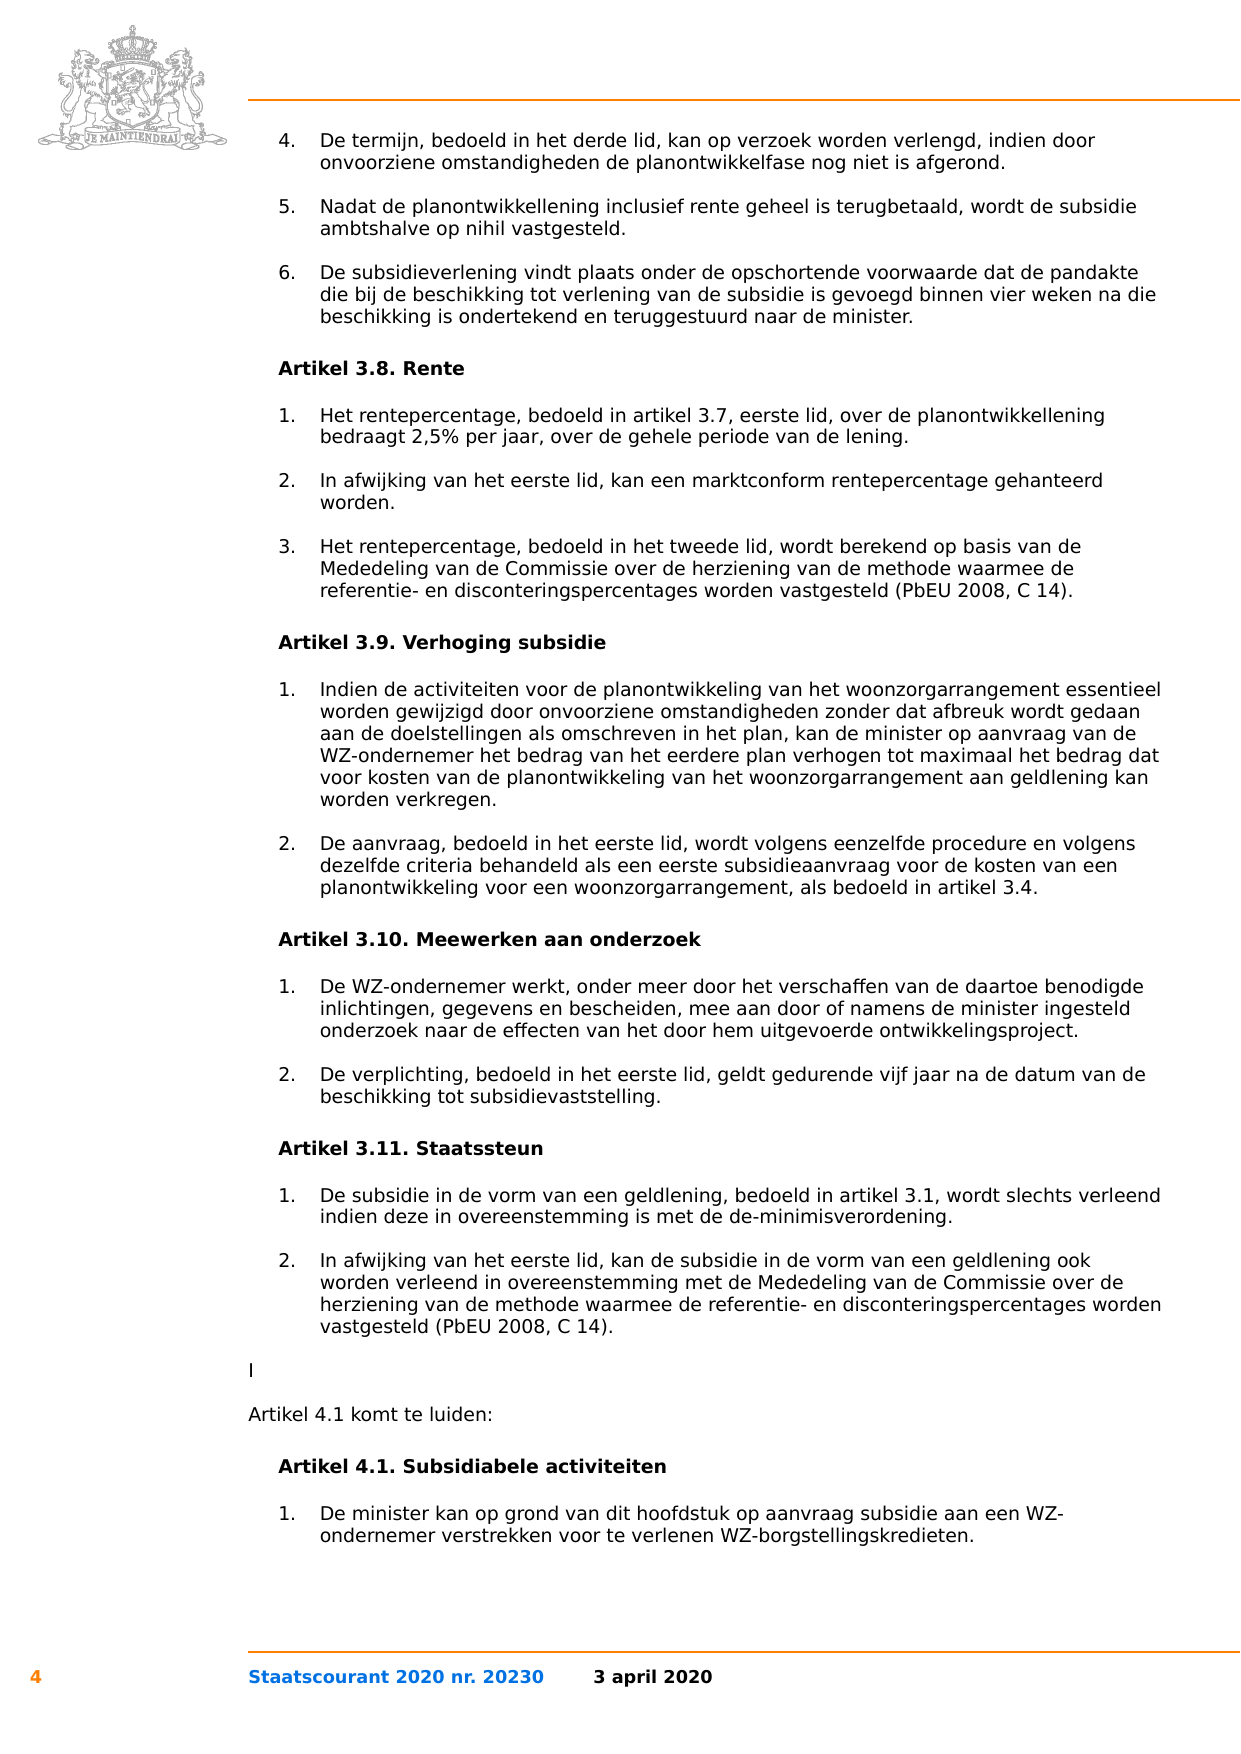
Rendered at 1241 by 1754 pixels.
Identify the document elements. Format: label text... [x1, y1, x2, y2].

text 2. De verplichting, bedoeld in het eerste lid, geldt gedurende vijf jaar na de datum van de beschikking tot subsidievaststelling. [278, 1063, 1163, 1107]
text 1. De subsidie in de vorm van een geldlening, bedoeld in artikel 3.1, wordt slechts verleend indien deze in overeenstemming is met de de-minimisverordening. [278, 1184, 1163, 1228]
text I [248, 1360, 1163, 1382]
text 3. Het rentepercentage, bedoeld in het tweede lid, wordt berekend op basis van de Mededeling van de Commissie over de herziening van de methode waarmee de referentie- en disconteringspercentages worden vastgesteld (PbEU 2008, C 14). [278, 536, 1163, 602]
text 2. In afwijking van het eerste lid, kan de subsidie in de vorm van een geldlening ook worden verleend in overeenstemming met de Mededeling van de Commissie over de herziening van de methode waarmee de referentie- en disconteringspercentages worden vastgesteld (PbEU 2008, C 14). [278, 1250, 1163, 1338]
subtitle Artikel 3.10. Meewerken aan onderzoek [278, 929, 1163, 951]
text 1. De WZ-ondernemer werkt, onder meer door het verschaffen van de daartoe benodigde inlichtingen, gegevens en bescheiden, mee aan door of namens de minister ingesteld onderzoek naar de effecten van het door hem uitgevoerde ontwikkelingsproject. [278, 976, 1163, 1042]
text 1. Indien de activiteiten voor de planontwikkeling van het woonzorgarrangement essentieel worden gewijzigd door onvoorziene omstandigheden zonder dat afbreuk wordt gedaan aan de doelstellingen als omschreven in het plan, kan de minister op aanvraag van de WZ-ondernemer het bedrag van het eerdere plan verhogen tot maximaal het bedrag dat voor kosten van de planontwikkeling van het woonzorgarrangement aan geldlening kan worden verkregen. [278, 679, 1163, 811]
text 2. In afwijking van het eerste lid, kan een marktconform rentepercentage gehanteerd worden. [278, 470, 1163, 514]
text 1. De minister kan op grond van dit hoofdstuk op aanvraag subsidie aan een WZ-ondernemer verstrekken voor te verlenen WZ-borgstellingskredieten. [278, 1503, 1163, 1547]
text 1. Het rentepercentage, bedoeld in artikel 3.7, eerste lid, over de planontwikkellening bedraagt 2,5% per jaar, over de gehele periode van de lening. [278, 404, 1163, 448]
subtitle Artikel 4.1. Subsidiabele activiteiten [278, 1456, 1163, 1478]
text 6. De subsidieverlening vindt plaats onder de opschortende voorwaarde dat de pandakte die bij de beschikking tot verlening van de subsidie is gevoegd binnen vier weken na die beschikking is ondertekend en teruggestuurd naar de minister. [278, 262, 1163, 327]
text 2. De aanvraag, bedoeld in het eerste lid, wordt volgens eenzelfde procedure en volgens dezelfde criteria behandeld als een eerste subsidieaanvraag voor de kosten van een planontwikkeling voor een woonzorgarrangement, als bedoeld in artikel 3.4. [278, 833, 1163, 899]
text 5. Nadat de planontwikkellening inclusief rente geheel is terugbetaald, wordt de subsidie ambtshalve op nihil vastgesteld. [278, 196, 1163, 240]
text 4. De termijn, bedoeld in het derde lid, kan op verzoek worden verlengd, indien door onvoorziene omstandigheden de planontwikkelfase nog niet is afgerond. [278, 130, 1163, 174]
subtitle Artikel 3.8. Rente [278, 357, 1163, 379]
subtitle Artikel 3.9. Verhoging subsidie [278, 632, 1163, 654]
subtitle Artikel 3.11. Staatssteun [278, 1137, 1163, 1159]
picture [38, 25, 227, 150]
text Artikel 4.1 komt te luiden: [248, 1404, 1163, 1426]
